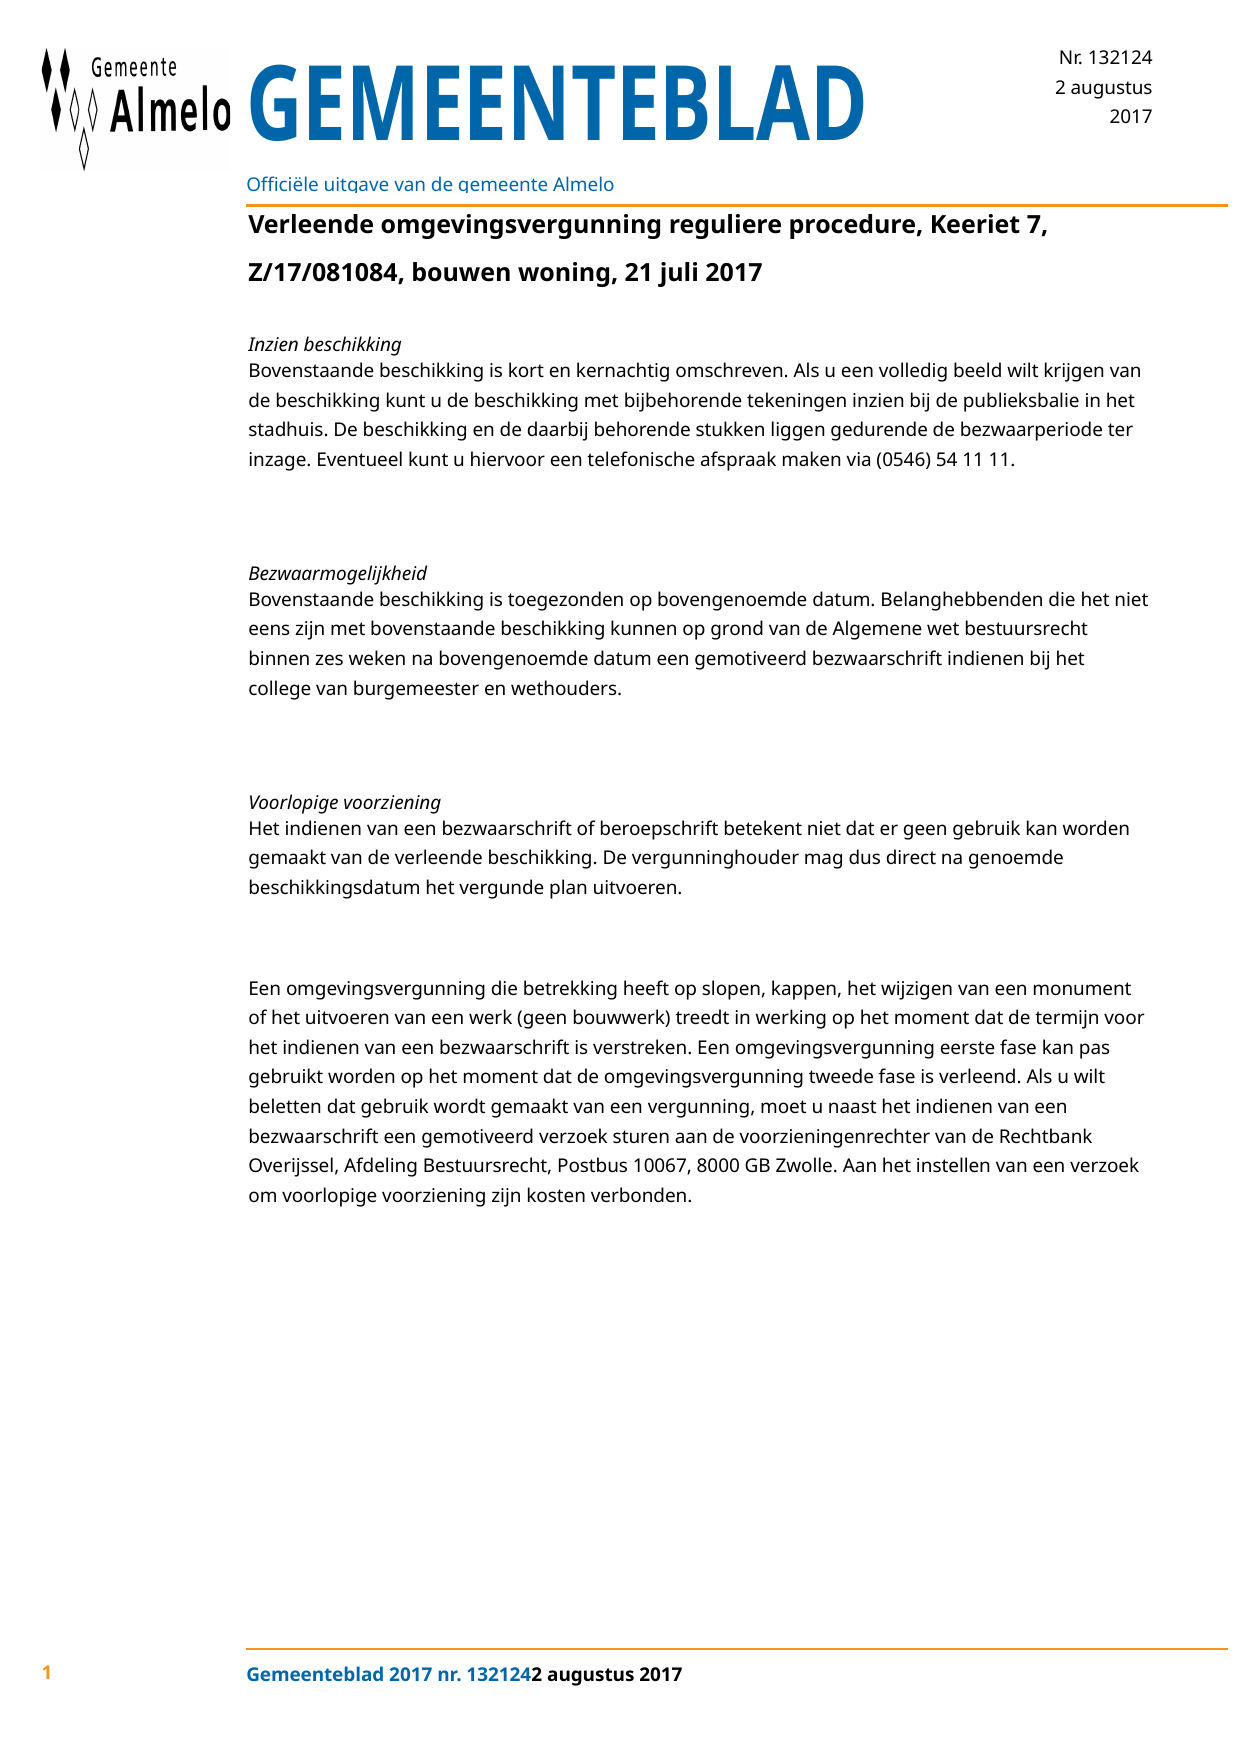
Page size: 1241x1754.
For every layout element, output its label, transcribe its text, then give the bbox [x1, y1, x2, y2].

text Het indienen van een bezwaarschrift of beroepschrift betekent niet dat er geen gebruik kan worden gemaakt van de verleende beschikking. De vergunninghouder mag dus direct na genoemde beschikkingsdatum het vergunde plan uitvoeren. [248, 815, 1152, 900]
text Een omgevingsvergunning die betrekking heeft op slopen, kappen, het wijzigen van een monument of het uitvoeren van een werk (geen bouwwerk) treedt in werking op het moment dat de termijn voor het indienen van een bezwaarschrift is verstreken. Een omgevingsvergunning eerste fase kan pas gebruikt worden op het moment dat de omgevingsvergunning tweede fase is verleend. Als u wilt beletten dat gebruik wordt gemaakt van een vergunning, moet u naast het indienen van een bezwaarschrift een gemotiveerd verzoek sturen aan de voorzieningenrechter van de Rechtbank Overijssel, Afdeling Bestuursrecht, Postbus 10067, 8000 GB Zwolle. Aan het instellen van een verzoek om voorlopige voorziening zijn kosten verbonden. [248, 975, 1152, 1208]
text Inzien beschikking [248, 331, 1152, 357]
picture [41, 47, 231, 172]
text Bovenstaande beschikking is kort en kernachtig omschreven. Als u een volledig beeld wilt krijgen van de beschikking kunt u de beschikking met bijbehorende tekeningen inzien bij de publieksbalie in het stadhuis. De beschikking en de daarbij behorende stukken liggen gedurende de bezwaarperiode ter inzage. Eventueel kunt u hiervoor een telefonische afspraak maken via (0546) 54 11 11. [248, 357, 1152, 472]
text Bezwaarmogelijkheid [248, 560, 1152, 586]
text Bovenstaande beschikking is toegezonden op bovengenoemde datum. Belanghebbenden die het niet eens zijn met bovenstaande beschikking kunnen op grond van de Algemene wet bestuursrecht binnen zes weken na bovengenoemde datum een gemotiveerd bezwaarschrift indienen bij het college van burgemeester en wethouders. [248, 586, 1152, 701]
text Voorlopige voorziening [248, 789, 1152, 815]
text Verleende omgevingsvergunning reguliere procedure, Keeriet 7, Z/17/081084, bouwen woning, 21 juli 2017 [248, 207, 1152, 288]
